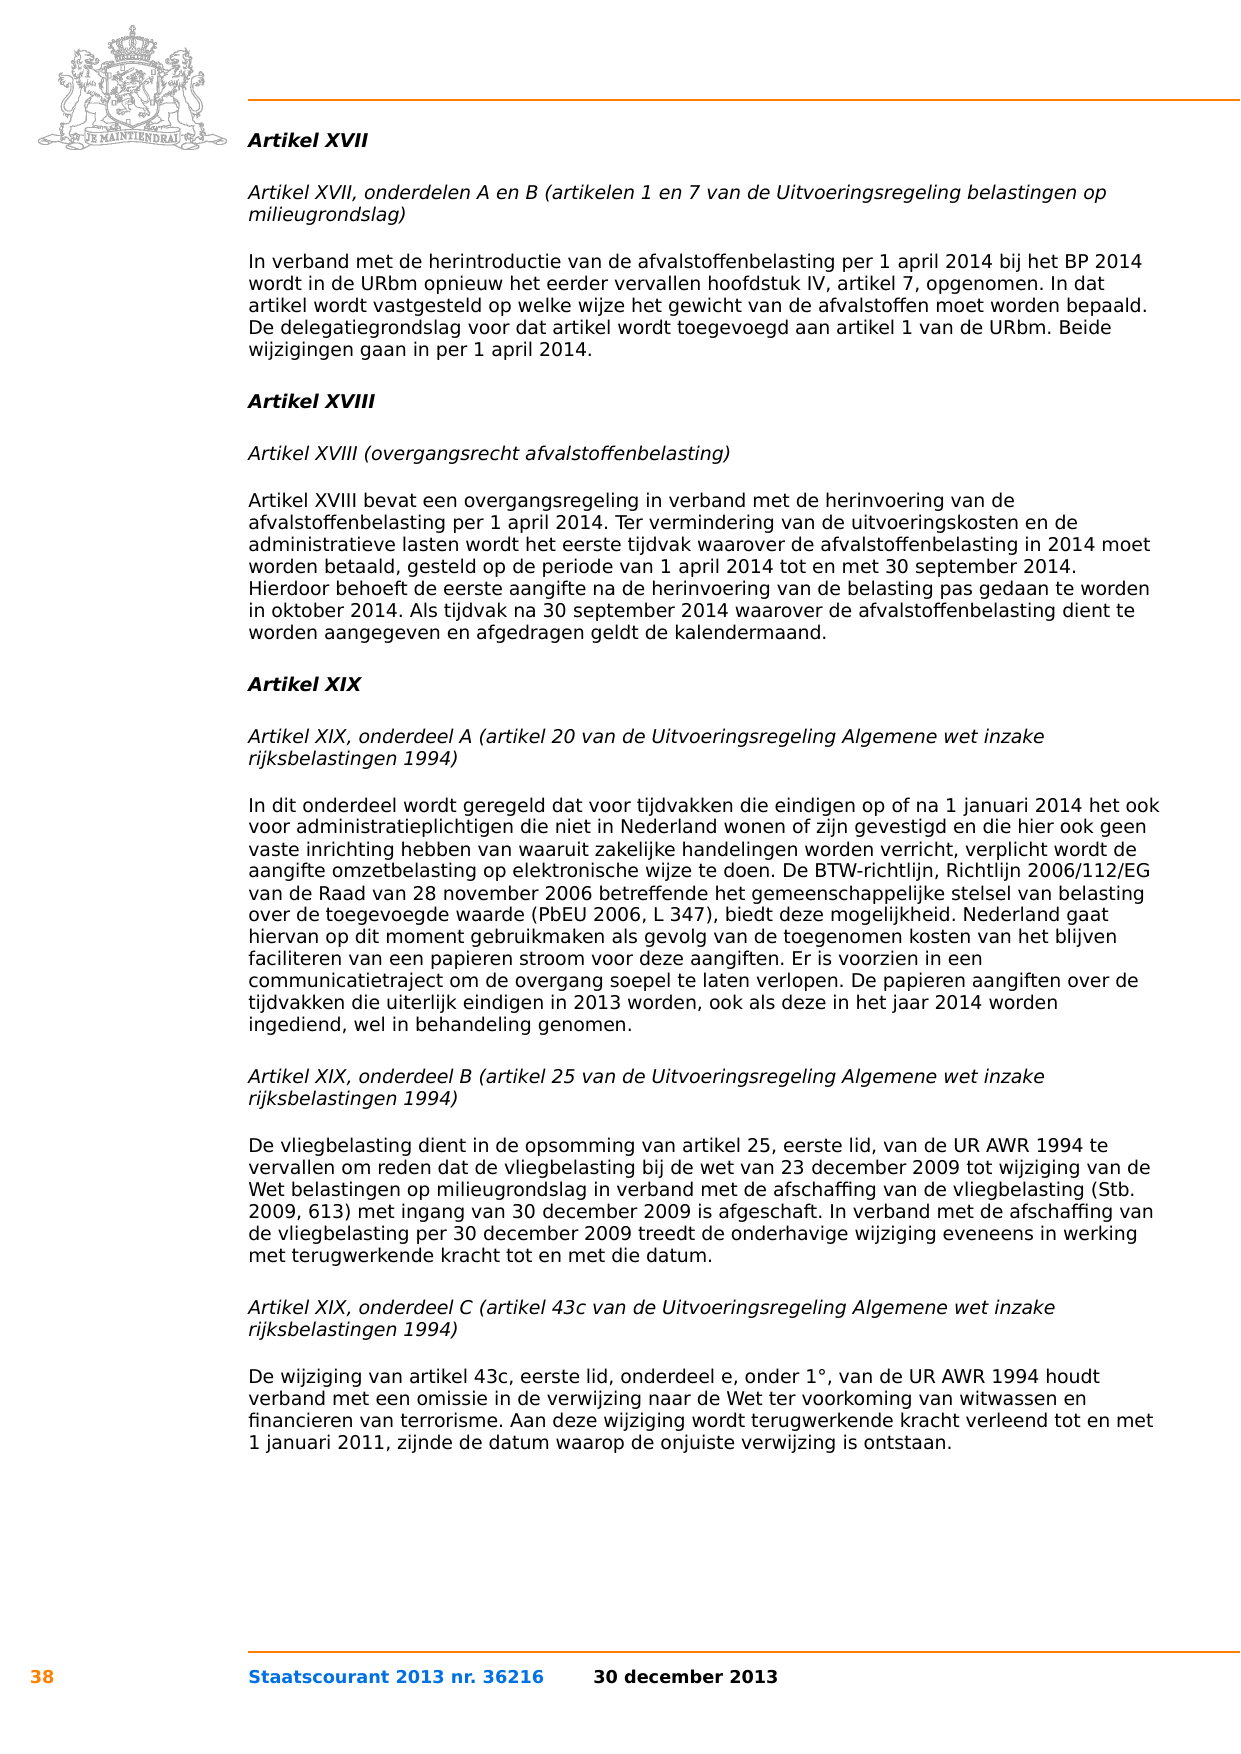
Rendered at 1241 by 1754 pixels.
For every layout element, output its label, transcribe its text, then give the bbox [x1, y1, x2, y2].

subtitle Artikel XVII, onderdelen A en B (artikelen 1 en 7 van de Uitvoeringsregeling belastingen op milieugrondslag) [248, 182, 1163, 226]
subtitle Artikel XIX, onderdeel A (artikel 20 van de Uitvoeringsregeling Algemene wet inzake rijksbelastingen 1994) [248, 726, 1163, 769]
subtitle Artikel XIX, onderdeel B (artikel 25 van de Uitvoeringsregeling Algemene wet inzake rijksbelastingen 1994) [248, 1066, 1163, 1110]
subtitle Artikel XVIII [248, 391, 1163, 413]
subtitle Artikel XIX [248, 673, 1163, 696]
subtitle Artikel XVIII (overgangsrecht afvalstoffenbelasting) [248, 443, 1163, 465]
text In dit onderdeel wordt geregeld dat voor tijdvakken die eindigen op of na 1 januari 2014 het ook voor administratieplichtigen die niet in Nederland wonen of zijn gevestigd en die hier ook geen vaste inrichting hebben van waaruit zakelijke handelingen worden verricht, verplicht wordt de aangifte omzetbelasting op elektronische wijze te doen. De BTW-richtlijn, Richtlijn 2006/112/EG van de Raad van 28 november 2006 betreffende het gemeenschappelijke stelsel van belasting over de toegevoegde waarde (PbEU 2006, L 347), biedt deze mogelijkheid. Nederland gaat hiervan op dit moment gebruikmaken als gevolg van de toegenomen kosten van het blijven faciliteren van een papieren stroom voor deze aangiften. Er is voorzien in een communicatietraject om de overgang soepel te laten verlopen. De papieren aangiften over de tijdvakken die uiterlijk eindigen in 2013 worden, ook als deze in het jaar 2014 worden ingediend, wel in behandeling genomen. [248, 794, 1163, 1036]
subtitle Artikel XVII [248, 130, 1163, 152]
text In verband met de herintroductie van de afvalstoffenbelasting per 1 april 2014 bij het BP 2014 wordt in de URbm opnieuw het eerder vervallen hoofdstuk IV, artikel 7, opgenomen. In dat artikel wordt vastgesteld op welke wijze het gewicht van de afvalstoffen moet worden bepaald. De delegatiegrondslag voor dat artikel wordt toegevoegd aan artikel 1 van de URbm. Beide wijzigingen gaan in per 1 april 2014. [248, 251, 1163, 361]
subtitle Artikel XIX, onderdeel C (artikel 43c van de Uitvoeringsregeling Algemene wet inzake rijksbelastingen 1994) [248, 1297, 1163, 1341]
text De vliegbelasting dient in de opsomming van artikel 25, eerste lid, van de UR AWR 1994 te vervallen om reden dat de vliegbelasting bij de wet van 23 december 2009 tot wijziging van de Wet belastingen op milieugrondslag in verband met de afschaffing van de vliegbelasting (Stb. 2009, 613) met ingang van 30 december 2009 is afgeschaft. In verband met de afschaffing van de vliegbelasting per 30 december 2009 treedt de onderhavige wijziging eveneens in werking met terugwerkende kracht tot en met die datum. [248, 1135, 1163, 1267]
picture [38, 25, 227, 150]
text Artikel XVIII bevat een overgangsregeling in verband met de herinvoering van de afvalstoffenbelasting per 1 april 2014. Ter vermindering van de uitvoeringskosten en de administratieve lasten wordt het eerste tijdvak waarover de afvalstoffenbelasting in 2014 moet worden betaald, gesteld op de periode van 1 april 2014 tot en met 30 september 2014. Hierdoor behoeft de eerste aangifte na de herinvoering van de belasting pas gedaan te worden in oktober 2014. Als tijdvak na 30 september 2014 waarover de afvalstoffenbelasting dient te worden aangegeven en afgedragen geldt de kalendermaand. [248, 490, 1163, 643]
text De wijziging van artikel 43c, eerste lid, onderdeel e, onder 1°, van de UR AWR 1994 houdt verband met een omissie in de verwijzing naar de Wet ter voorkoming van witwassen en financieren van terrorisme. Aan deze wijziging wordt terugwerkende kracht verleend tot en met 1 januari 2011, zijnde de datum waarop de onjuiste verwijzing is ontstaan. [248, 1366, 1163, 1454]
